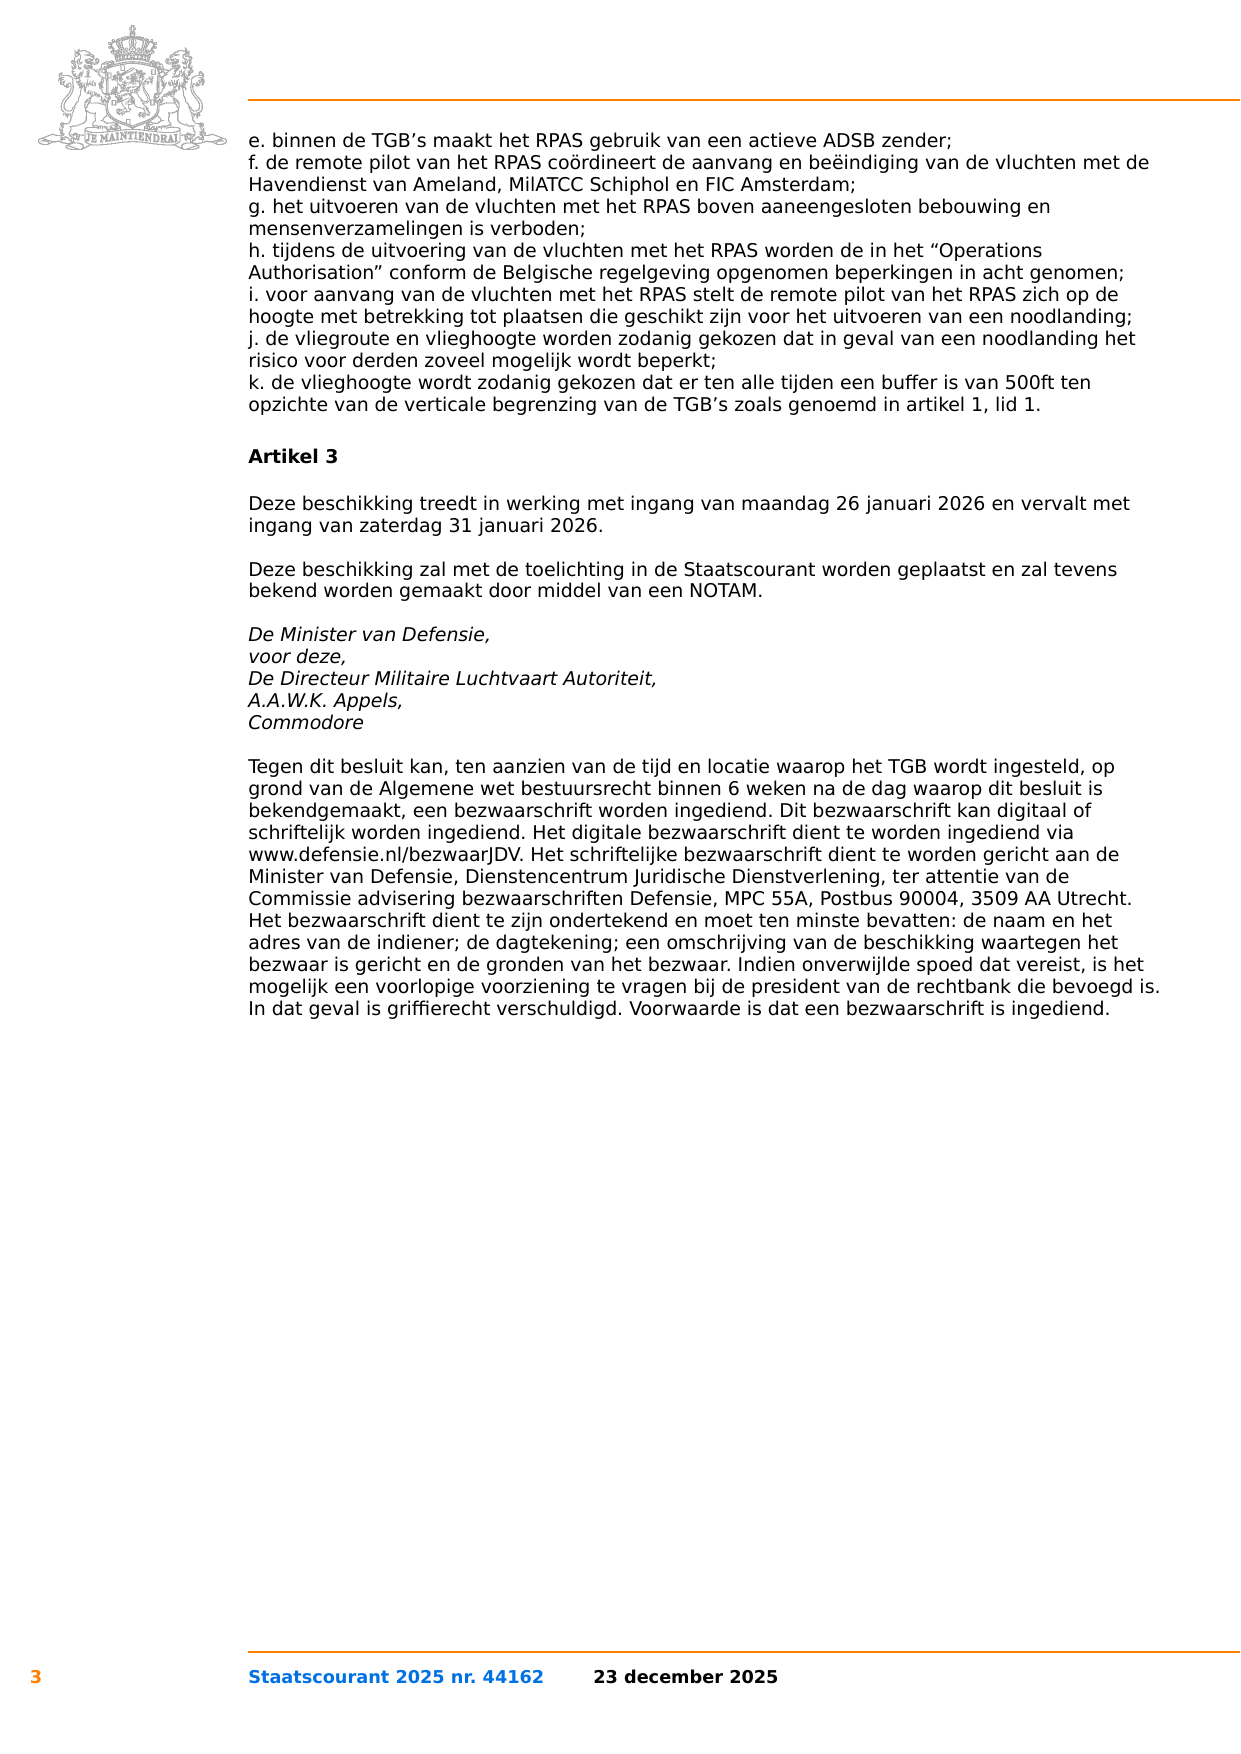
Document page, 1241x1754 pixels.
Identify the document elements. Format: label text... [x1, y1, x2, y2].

text Tegen dit besluit kan, ten aanzien van de tijd en locatie waarop het TGB wordt ingesteld, op grond van de Algemene wet bestuursrecht binnen 6 weken na de dag waarop dit besluit is bekendgemaakt, een bezwaarschrift worden ingediend. Dit bezwaarschrift kan digitaal of schriftelijk worden ingediend. Het digitale bezwaarschrift dient te worden ingediend via www.defensie.nl/bezwaarJDV. Het schriftelijke bezwaarschrift dient te worden gericht aan de Minister van Defensie, Dienstencentrum Juridische Dienstverlening, ter attentie van de Commissie advisering bezwaarschriften Defensie, MPC 55A, Postbus 90004, 3509 AA Utrecht. Het bezwaarschrift dient te zijn ondertekend en moet ten minste bevatten: de naam en het adres van de indiener; de dagtekening; een omschrijving van de beschikking waartegen het bezwaar is gericht en de gronden van het bezwaar. Indien onverwijlde spoed dat vereist, is het mogelijk een voorlopige voorziening te vragen bij de president van de rechtbank die bevoegd is. In dat geval is griffierecht verschuldigd. Voorwaarde is dat een bezwaarschrift is ingediend. [248, 756, 1163, 1020]
text e. binnen de TGB’s maakt het RPAS gebruik van een actieve ADSB zender; [248, 130, 1163, 152]
text i. voor aanvang van de vluchten met het RPAS stelt de remote pilot van het RPAS zich op de hoogte met betrekking tot plaatsen die geschikt zijn voor het uitvoeren van een noodlanding; [248, 284, 1163, 328]
picture [38, 25, 227, 150]
text g. het uitvoeren van de vluchten met het RPAS boven aaneengesloten bebouwing en mensenverzamelingen is verboden; [248, 196, 1163, 240]
text h. tijdens de uitvoering van de vluchten met het RPAS worden de in het “Operations Authorisation” conform de Belgische regelgeving opgenomen beperkingen in acht genomen; [248, 240, 1163, 284]
text Deze beschikking zal met de toelichting in de Staatscourant worden geplaatst en zal tevens bekend worden gemaakt door middel van een NOTAM. [248, 558, 1163, 602]
subtitle Artikel 3 [248, 446, 1163, 468]
text k. de vlieghoogte wordt zodanig gekozen dat er ten alle tijden een buffer is van 500ft ten opzichte van de verticale begrenzing van de TGB’s zoals genoemd in artikel 1, lid 1. [248, 372, 1163, 416]
text Deze beschikking treedt in werking met ingang van maandag 26 januari 2026 en vervalt met ingang van zaterdag 31 januari 2026. [248, 493, 1163, 537]
text f. de remote pilot van het RPAS coördineert de aanvang en beëindiging van de vluchten met de Havendienst van Ameland, MilATCC Schiphol en FIC Amsterdam; [248, 152, 1163, 196]
text j. de vliegroute en vlieghoogte worden zodanig gekozen dat in geval van een noodlanding het risico voor derden zoveel mogelijk wordt beperkt; [248, 328, 1163, 372]
text De Minister van Defensie, voor deze, De Directeur Militaire Luchtvaart Autoriteit, A.A.W.K. Appels, Commodore [248, 624, 1163, 734]
